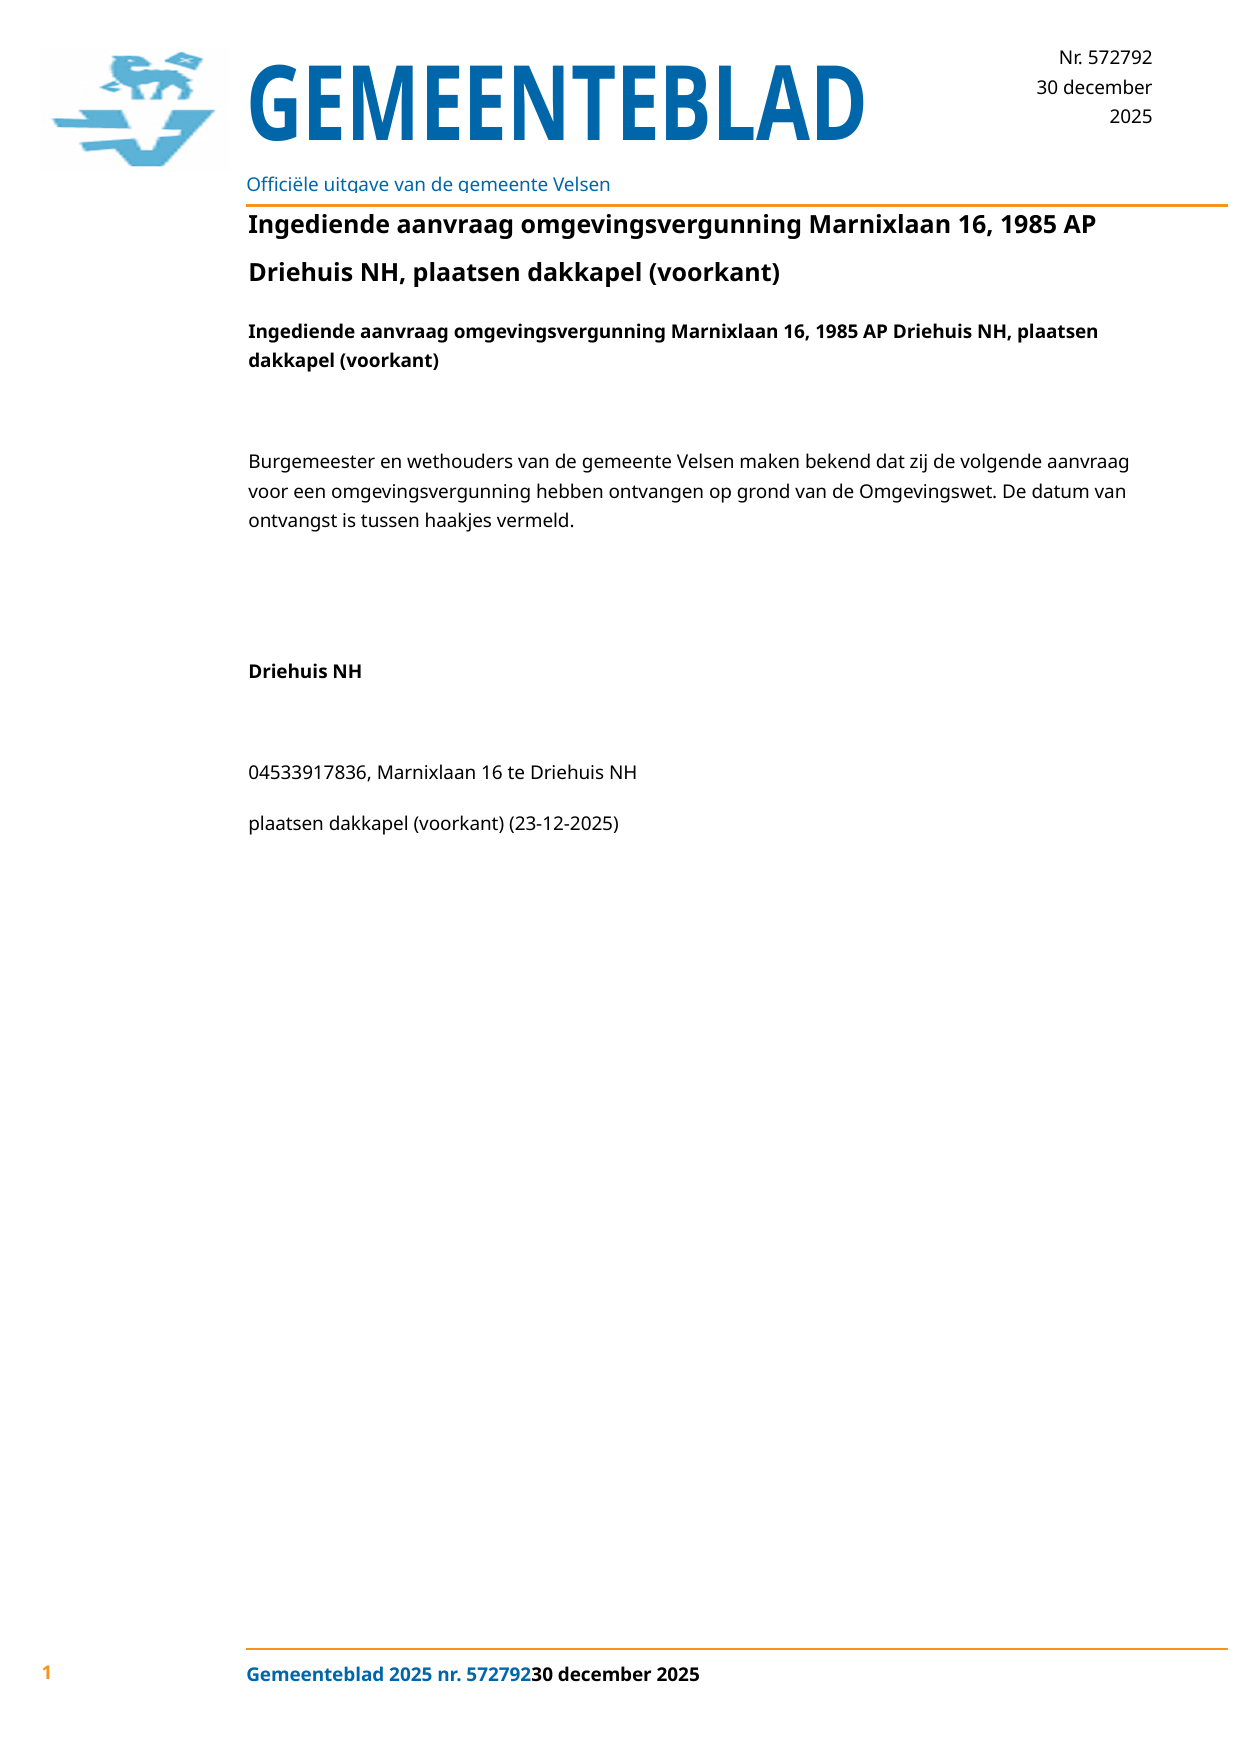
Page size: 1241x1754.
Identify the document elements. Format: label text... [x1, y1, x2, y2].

text Ingediende aanvraag omgevingsvergunning Marnixlaan 16, 1985 AP Driehuis NH, plaatsen dakkapel (voorkant) [248, 318, 1152, 373]
text Burgemeester en wethouders van de gemeente Velsen maken bekend dat zij de volgende aanvraag voor een omgevingsvergunning hebben ontvangen op grond van de Omgevingswet. De datum van ontvangst is tussen haakjes vermeld. [248, 448, 1152, 533]
text plaatsen dakkapel (voorkant) (23-12-2025) [248, 810, 1152, 836]
picture [41, 47, 231, 172]
text Driehuis NH [248, 659, 1152, 684]
text Ingediende aanvraag omgevingsvergunning Marnixlaan 16, 1985 AP Driehuis NH, plaatsen dakkapel (voorkant) [248, 207, 1152, 288]
text 04533917836, Marnixlaan 16 te Driehuis NH [248, 759, 1152, 785]
